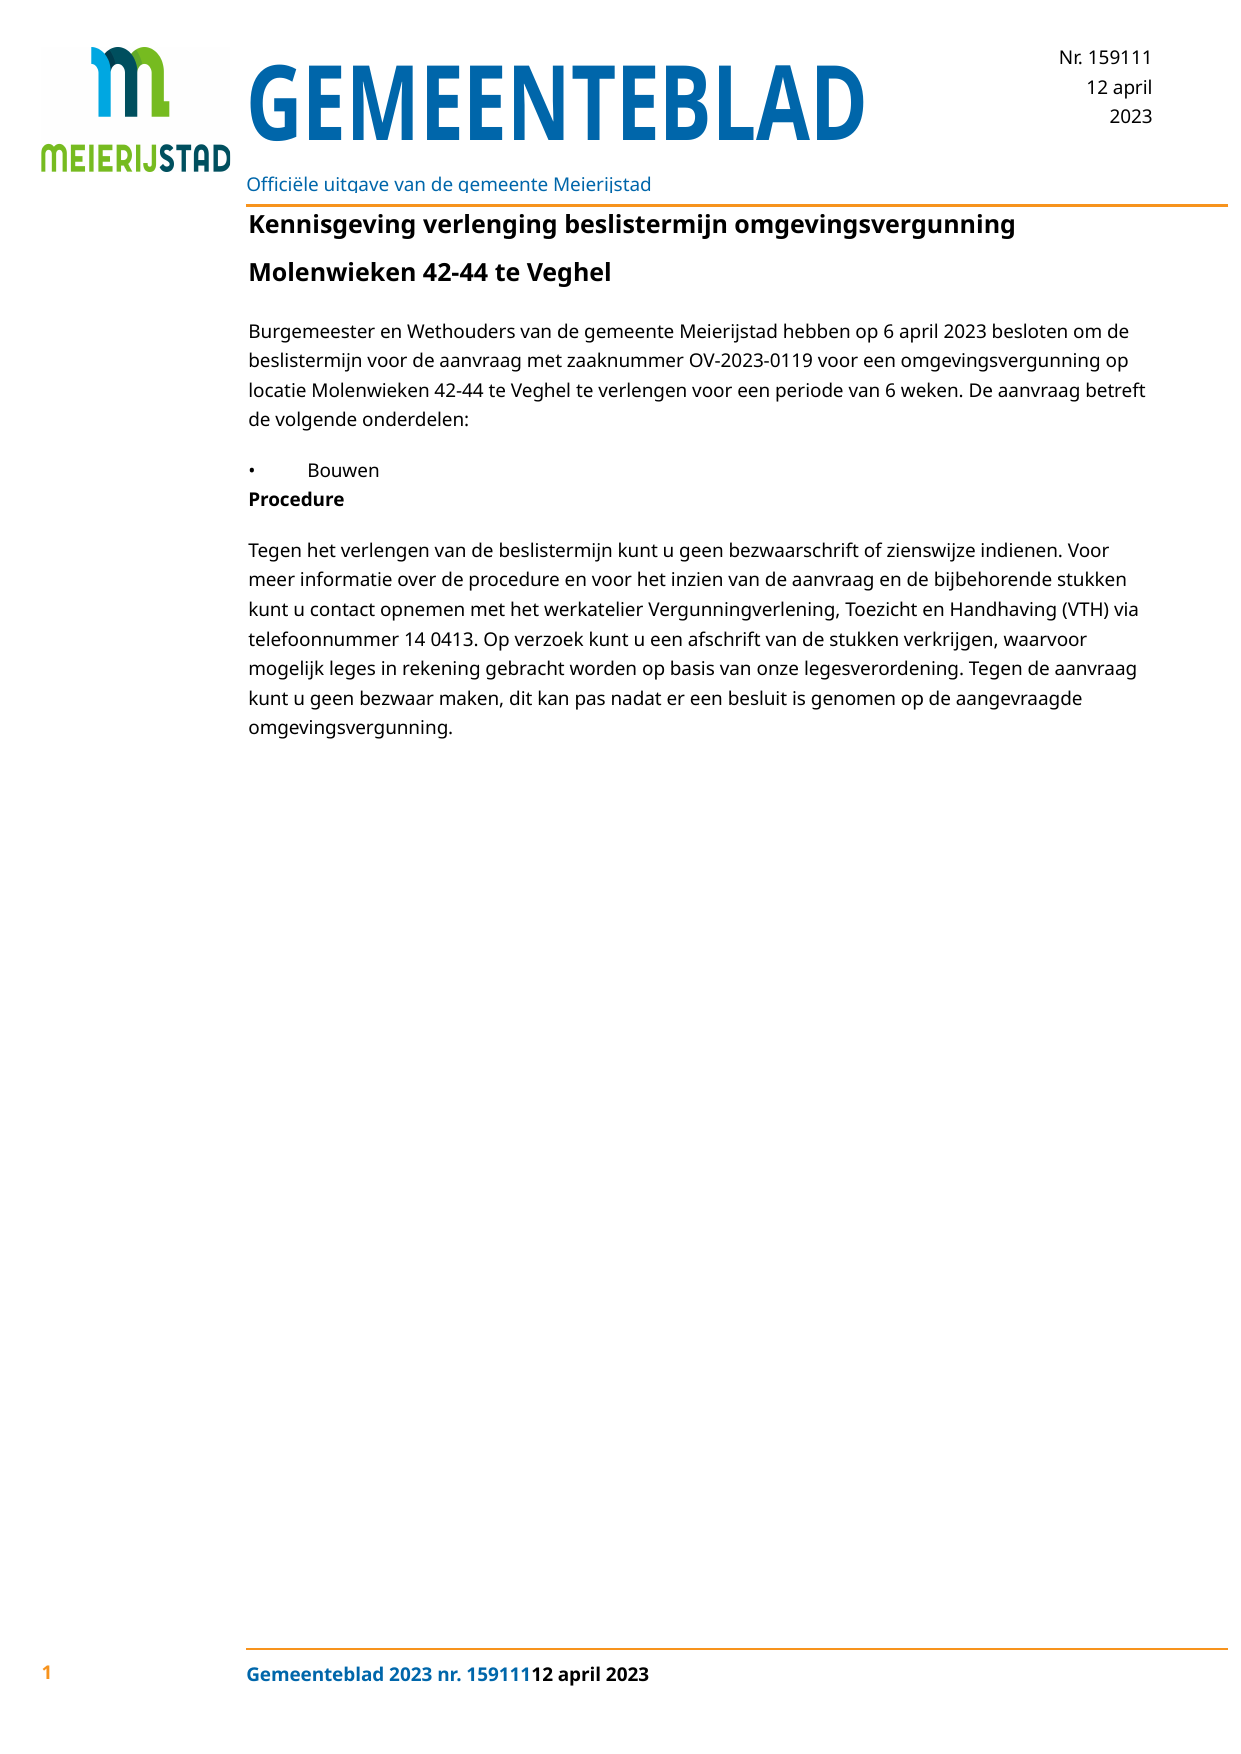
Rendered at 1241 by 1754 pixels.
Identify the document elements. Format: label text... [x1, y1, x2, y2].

text Procedure [248, 487, 1152, 512]
list Bouwen [248, 457, 1152, 483]
text Kennisgeving verlenging beslistermijn omgevingsvergunning Molenwieken 42-44 te Veghel [248, 207, 1152, 288]
text Tegen het verlengen van de beslistermijn kunt u geen bezwaarschrift of zienswijze indienen. Voor meer informatie over de procedure en voor het inzien van de aanvraag en de bijbehorende stukken kunt u contact opnemen met het werkatelier Vergunningverlening, Toezicht en Handhaving (VTH) via telefoonnummer 14 0413. Op verzoek kunt u een afschrift van de stukken verkrijgen, waarvoor mogelijk leges in rekening gebracht worden op basis van onze legesverordening. Tegen de aanvraag kunt u geen bezwaar maken, dit kan pas nadat er een besluit is genomen op de aangevraagde omgevingsvergunning. [248, 537, 1152, 740]
picture [41, 47, 231, 172]
text Burgemeester en Wethouders van de gemeente Meierijstad hebben op 6 april 2023 besloten om de beslistermijn voor de aanvraag met zaaknummer OV-2023-0119 voor een omgevingsvergunning op locatie Molenwieken 42-44 te Veghel te verlengen voor een periode van 6 weken. De aanvraag betreft de volgende onderdelen: [248, 318, 1152, 432]
